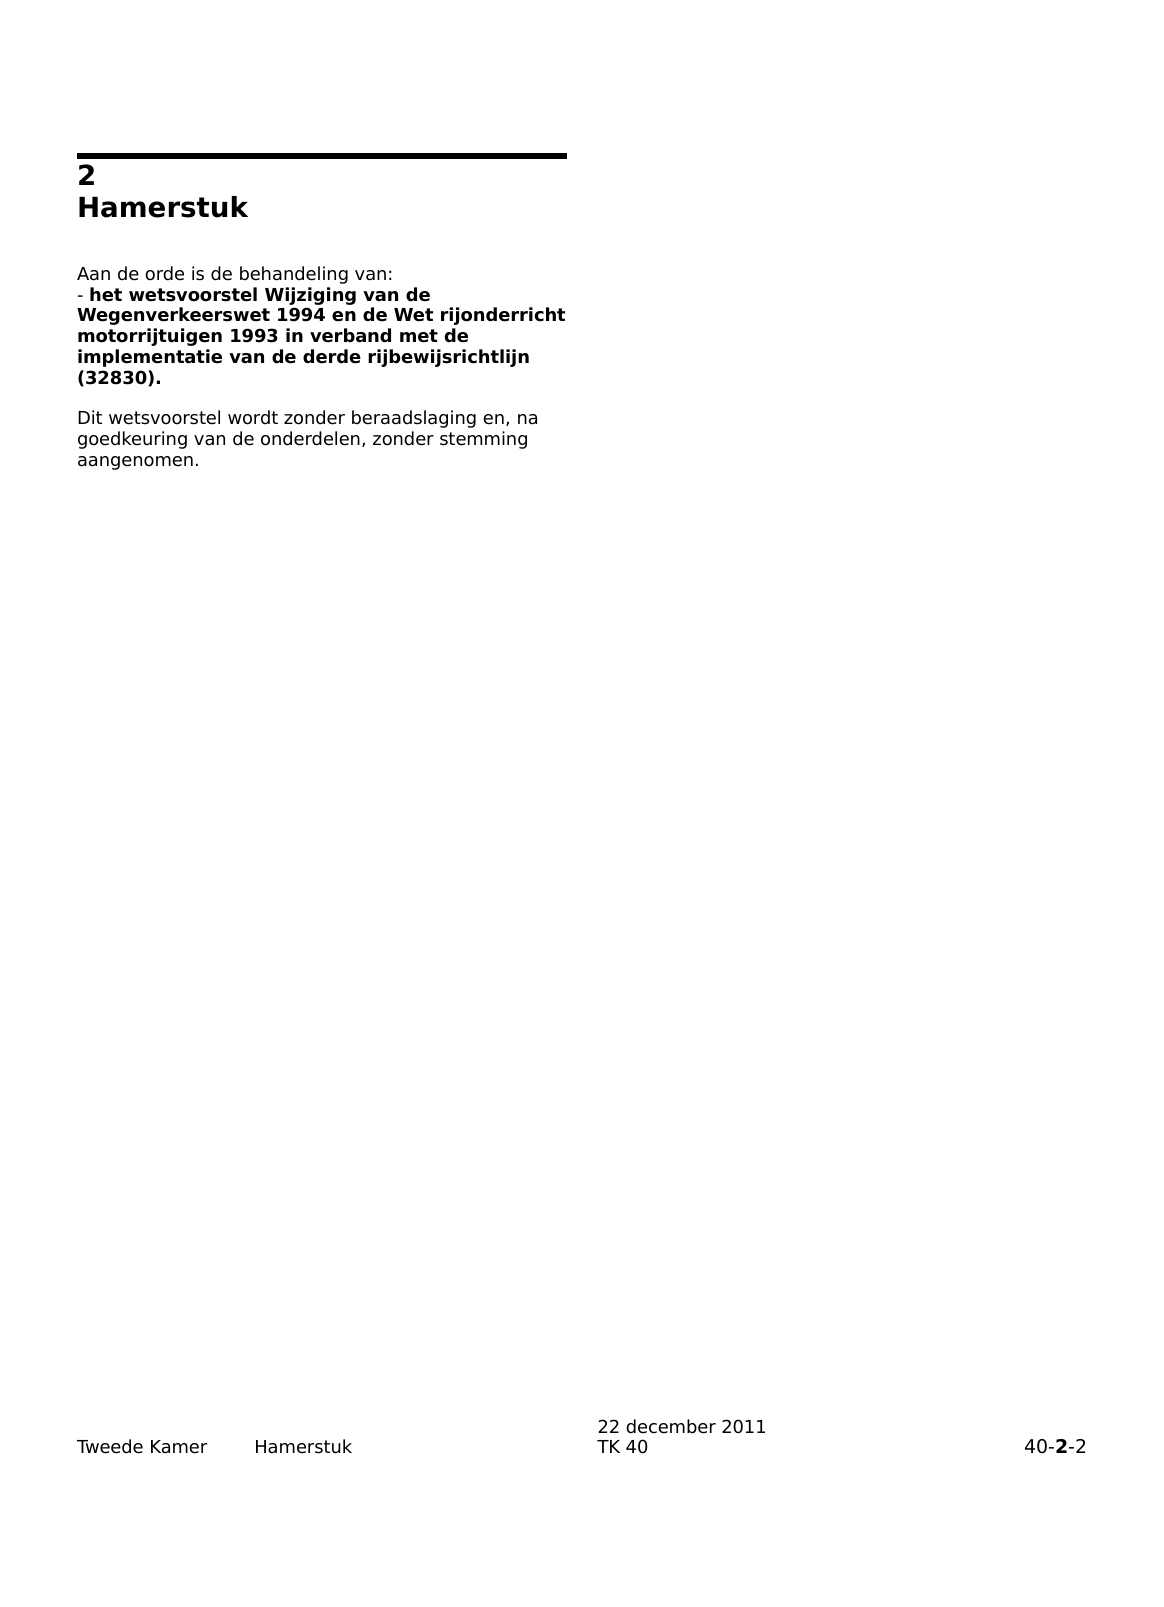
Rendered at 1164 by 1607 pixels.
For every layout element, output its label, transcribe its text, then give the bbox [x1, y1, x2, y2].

title 2 Hamerstuk [77, 159, 567, 224]
text - het wetsvoorstel Wijziging van de Wegenverkeerswet 1994 en de Wet rijonderricht motorrijtuigen 1993 in verband met de implementatie van de derde rijbewijsrichtlijn (32830). [77, 284, 567, 388]
text Dit wetsvoorstel wordt zonder beraadslaging en, na goedkeuring van de onderdelen, zonder stemming aangenomen. [77, 408, 567, 470]
text Aan de orde is de behandeling van: [77, 264, 567, 284]
